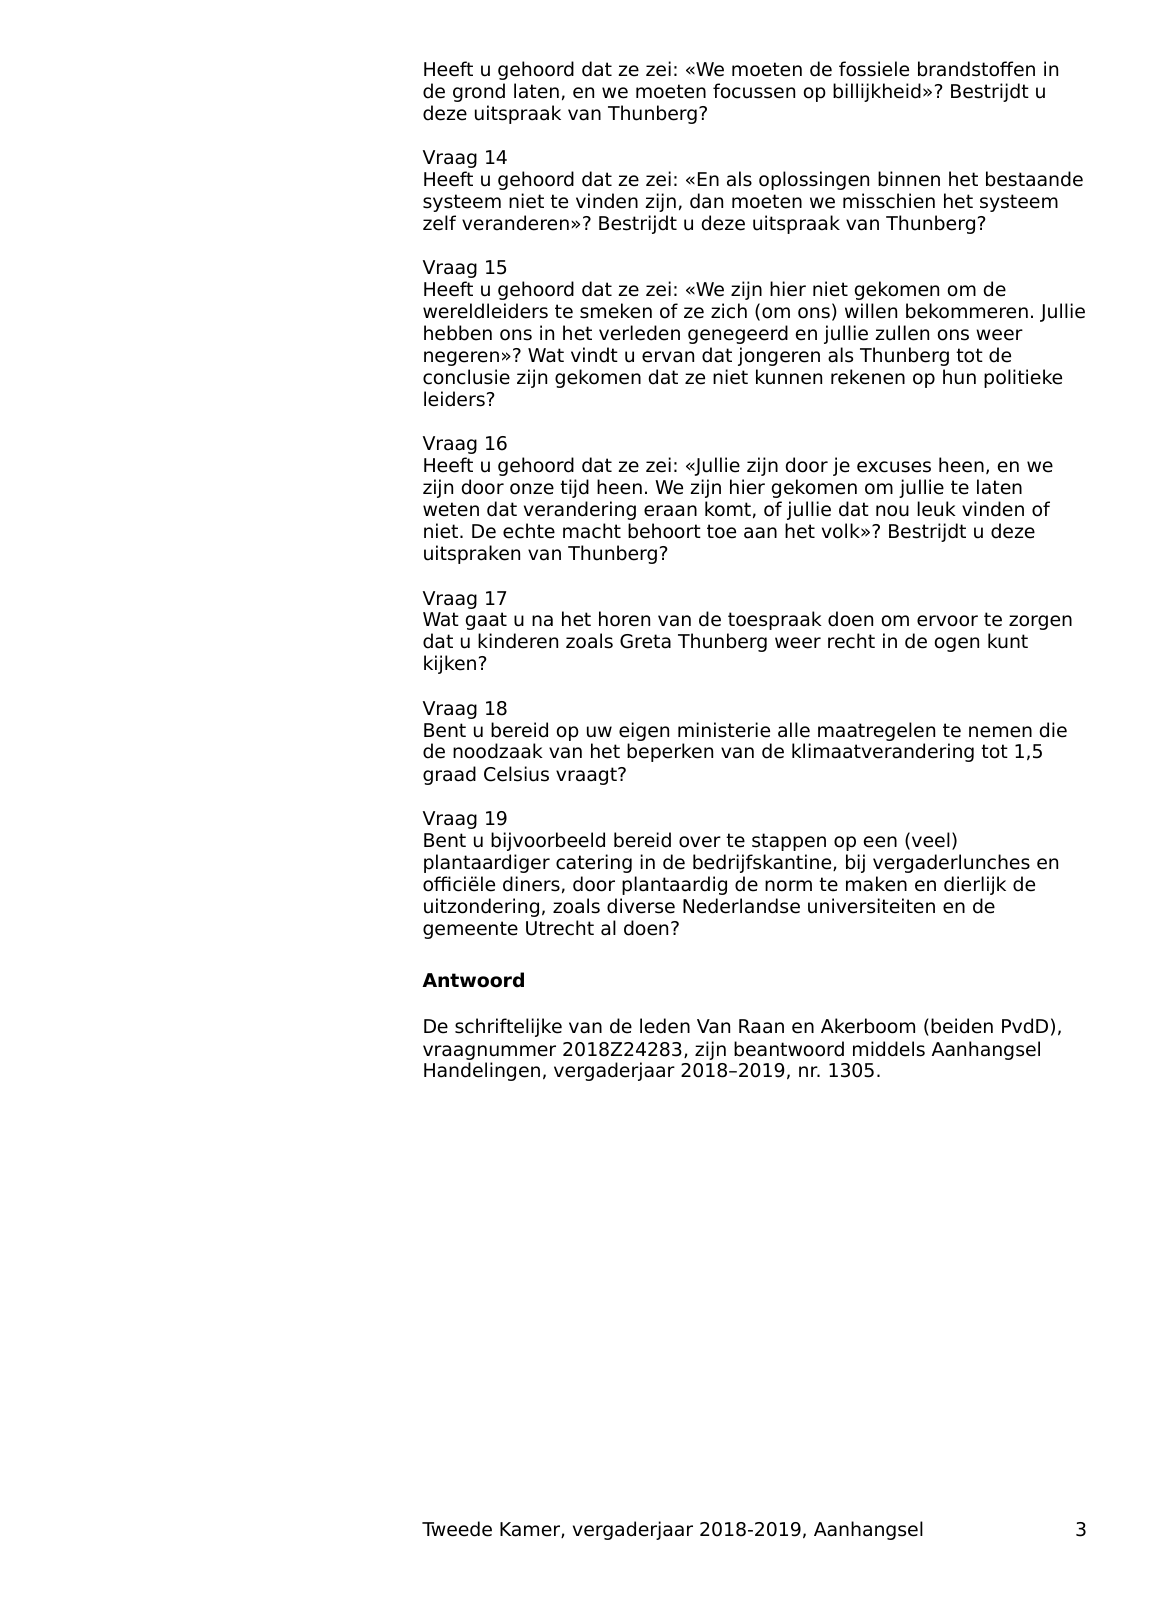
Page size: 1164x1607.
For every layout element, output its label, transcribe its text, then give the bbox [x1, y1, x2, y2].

text Heeft u gehoord dat ze zei: «Jullie zijn door je excuses heen, en we zijn door onze tijd heen. We zijn hier gekomen om jullie te laten weten dat verandering eraan komt, of jullie dat nou leuk vinden of niet. De echte macht behoort toe aan het volk»? Bestrijdt u deze uitspraken van Thunberg? [422, 455, 1087, 565]
text Wat gaat u na het horen van de toespraak doen om ervoor te zorgen dat u kinderen zoals Greta Thunberg weer recht in de ogen kunt kijken? [422, 609, 1087, 675]
text Vraag 16 [422, 433, 1087, 455]
text Vraag 15 [422, 257, 1087, 279]
text Vraag 18 [422, 697, 1087, 719]
text Vraag 17 [422, 587, 1087, 609]
text Heeft u gehoord dat ze zei: «En als oplossingen binnen het bestaande systeem niet te vinden zijn, dan moeten we misschien het systeem zelf veranderen»? Bestrijdt u deze uitspraak van Thunberg? [422, 169, 1087, 235]
text Vraag 14 [422, 147, 1087, 169]
text Heeft u gehoord dat ze zei: «We zijn hier niet gekomen om de wereldleiders te smeken of ze zich (om ons) willen bekommeren. Jullie hebben ons in het verleden genegeerd en jullie zullen ons weer negeren»? Wat vindt u ervan dat jongeren als Thunberg tot de conclusie zijn gekomen dat ze niet kunnen rekenen op hun politieke leiders? [422, 279, 1087, 411]
text Heeft u gehoord dat ze zei: «We moeten de fossiele brandstoffen in de grond laten, en we moeten focussen op billijkheid»? Bestrijdt u deze uitspraak van Thunberg? [422, 59, 1087, 125]
subtitle Antwoord [422, 969, 1087, 991]
text De schriftelijke van de leden Van Raan en Akerboom (beiden PvdD), vraagnummer 2018Z24283, zijn beantwoord middels Aanhangsel Handelingen, vergaderjaar 2018–2019, nr. 1305. [422, 1016, 1087, 1082]
text Vraag 19 [422, 808, 1087, 829]
text Bent u bereid op uw eigen ministerie alle maatregelen te nemen die de noodzaak van het beperken van de klimaatverandering tot 1,5 graad Celsius vraagt? [422, 719, 1087, 785]
text Bent u bijvoorbeeld bereid over te stappen op een (veel) plantaardiger catering in de bedrijfskantine, bij vergaderlunches en officiële diners, door plantaardig de norm te maken en dierlijk de uitzondering, zoals diverse Nederlandse universiteiten en de gemeente Utrecht al doen? [422, 829, 1087, 939]
